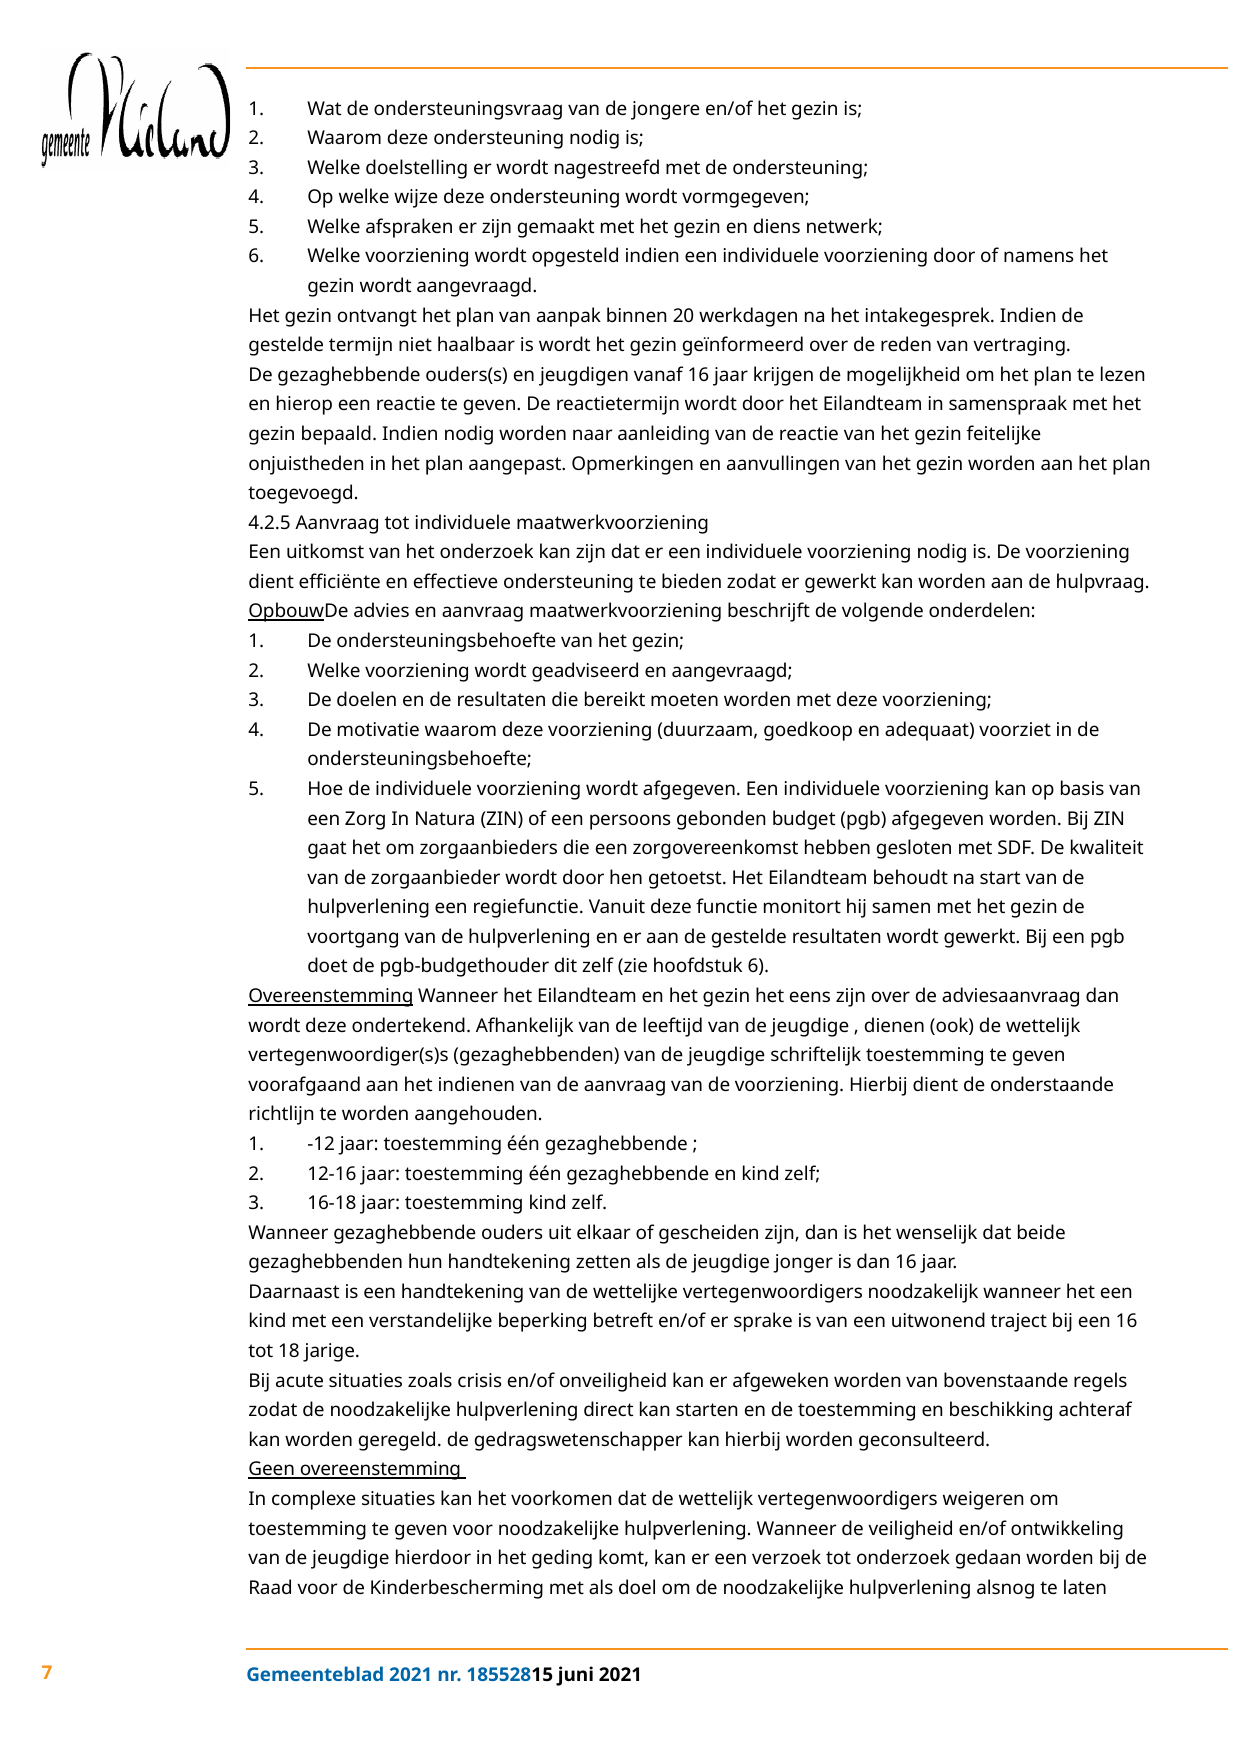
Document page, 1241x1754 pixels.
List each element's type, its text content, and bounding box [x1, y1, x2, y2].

list De ondersteuningsbehoefte van het gezin; [248, 627, 1152, 653]
list Welke voorziening wordt geadviseerd en aangevraagd; [248, 657, 1152, 683]
text Overeenstemming Wanneer het Eilandteam en het gezin het eens zijn over de adviesaanvraag dan wordt deze ondertekend. Afhankelijk van de leeftijd van de jeugdige , dienen (ook) de wettelijk vertegenwoordiger(s)s (gezaghebbenden) van de jeugdige schriftelijk toestemming te geven voorafgaand aan het indienen van de aanvraag van de voorziening. Hierbij dient de onderstaande richtlijn te worden aangehouden. [248, 982, 1152, 1126]
list De doelen en de resultaten die bereikt moeten worden met deze voorziening; [248, 686, 1152, 712]
text In complexe situaties kan het voorkomen dat de wettelijk vertegenwoordigers weigeren om toestemming te geven voor noodzakelijke hulpverlening. Wanneer de veiligheid en/of ontwikkeling van de jeugdige hierdoor in het geding komt, kan er een verzoek tot onderzoek gedaan worden bij de Raad voor de Kinderbescherming met als doel om de noodzakelijke hulpverlening alsnog te laten [248, 1485, 1152, 1600]
list -12 jaar: toestemming één gezaghebbende ; [248, 1130, 1152, 1156]
text Een uitkomst van het onderzoek kan zijn dat er een individuele voorziening nodig is. De voorziening dient efficiënte en effectieve ondersteuning te bieden zodat er gewerkt kan worden aan de hulpvraag. [248, 538, 1152, 594]
list 12-16 jaar: toestemming één gezaghebbende en kind zelf; [248, 1160, 1152, 1186]
list Welke doelstelling er wordt nagestreefd met de ondersteuning; [248, 154, 1152, 180]
text 4.2.5 Aanvraag tot individuele maatwerkvoorziening [248, 509, 1152, 535]
text Geen overeenstemming [248, 1456, 1152, 1481]
text OpbouwDe advies en aanvraag maatwerkvoorziening beschrijft de volgende onderdelen: [248, 598, 1152, 623]
text Het gezin ontvangt het plan van aanpak binnen 20 werkdagen na het intakegesprek. Indien de gestelde termijn niet haalbaar is wordt het gezin geïnformeerd over de reden van vertraging. [248, 302, 1152, 357]
list Hoe de individuele voorziening wordt afgegeven. Een individuele voorziening kan op basis van een Zorg In Natura (ZIN) of een persoons gebonden budget (pgb) afgegeven worden. Bij ZIN gaat het om zorgaanbieders die een zorgovereenkomst hebben gesloten met SDF. De kwaliteit van de zorgaanbieder wordt door hen getoetst. Het Eilandteam behoudt na start van de hulpverlening een regiefunctie. Vanuit deze functie monitort hij samen met het gezin de voortgang van de hulpverlening en er aan de gestelde resultaten wordt gewerkt. Bij een pgb doet de pgb-budgethouder dit zelf (zie hoofdstuk 6). [248, 775, 1152, 978]
list Welke voorziening wordt opgesteld indien een individuele voorziening door of namens het gezin wordt aangevraagd. [248, 243, 1152, 298]
text Daarnaast is een handtekening van de wettelijke vertegenwoordigers noodzakelijk wanneer het een kind met een verstandelijke beperking betreft en/of er sprake is van een uitwonend traject bij een 16 tot 18 jarige. [248, 1278, 1152, 1363]
list Wat de ondersteuningsvraag van de jongere en/of het gezin is; [248, 95, 1152, 121]
list 16-18 jaar: toestemming kind zelf. [248, 1189, 1152, 1215]
list De motivatie waarom deze voorziening (duurzaam, goedkoop en adequaat) voorziet in de ondersteuningsbehoefte; [248, 716, 1152, 771]
text Wanneer gezaghebbende ouders uit elkaar of gescheiden zijn, dan is het wenselijk dat beide gezaghebbenden hun handtekening zetten als de jeugdige jonger is dan 16 jaar. [248, 1219, 1152, 1274]
picture [41, 47, 231, 172]
list Op welke wijze deze ondersteuning wordt vormgegeven; [248, 183, 1152, 209]
text De gezaghebbende ouders(s) en jeugdigen vanaf 16 jaar krijgen de mogelijkheid om het plan te lezen en hierop een reactie te geven. De reactietermijn wordt door het Eilandteam in samenspraak met het gezin bepaald. Indien nodig worden naar aanleiding van de reactie van het gezin feitelijke onjuistheden in het plan aangepast. Opmerkingen en aanvullingen van het gezin worden aan het plan toegevoegd. [248, 361, 1152, 505]
list Welke afspraken er zijn gemaakt met het gezin en diens netwerk; [248, 213, 1152, 239]
list Waarom deze ondersteuning nodig is; [248, 124, 1152, 150]
text Bij acute situaties zoals crisis en/of onveiligheid kan er afgeweken worden van bovenstaande regels zodat de noodzakelijke hulpverlening direct kan starten en de toestemming en beschikking achteraf kan worden geregeld. de gedragswetenschapper kan hierbij worden geconsulteerd. [248, 1367, 1152, 1452]
